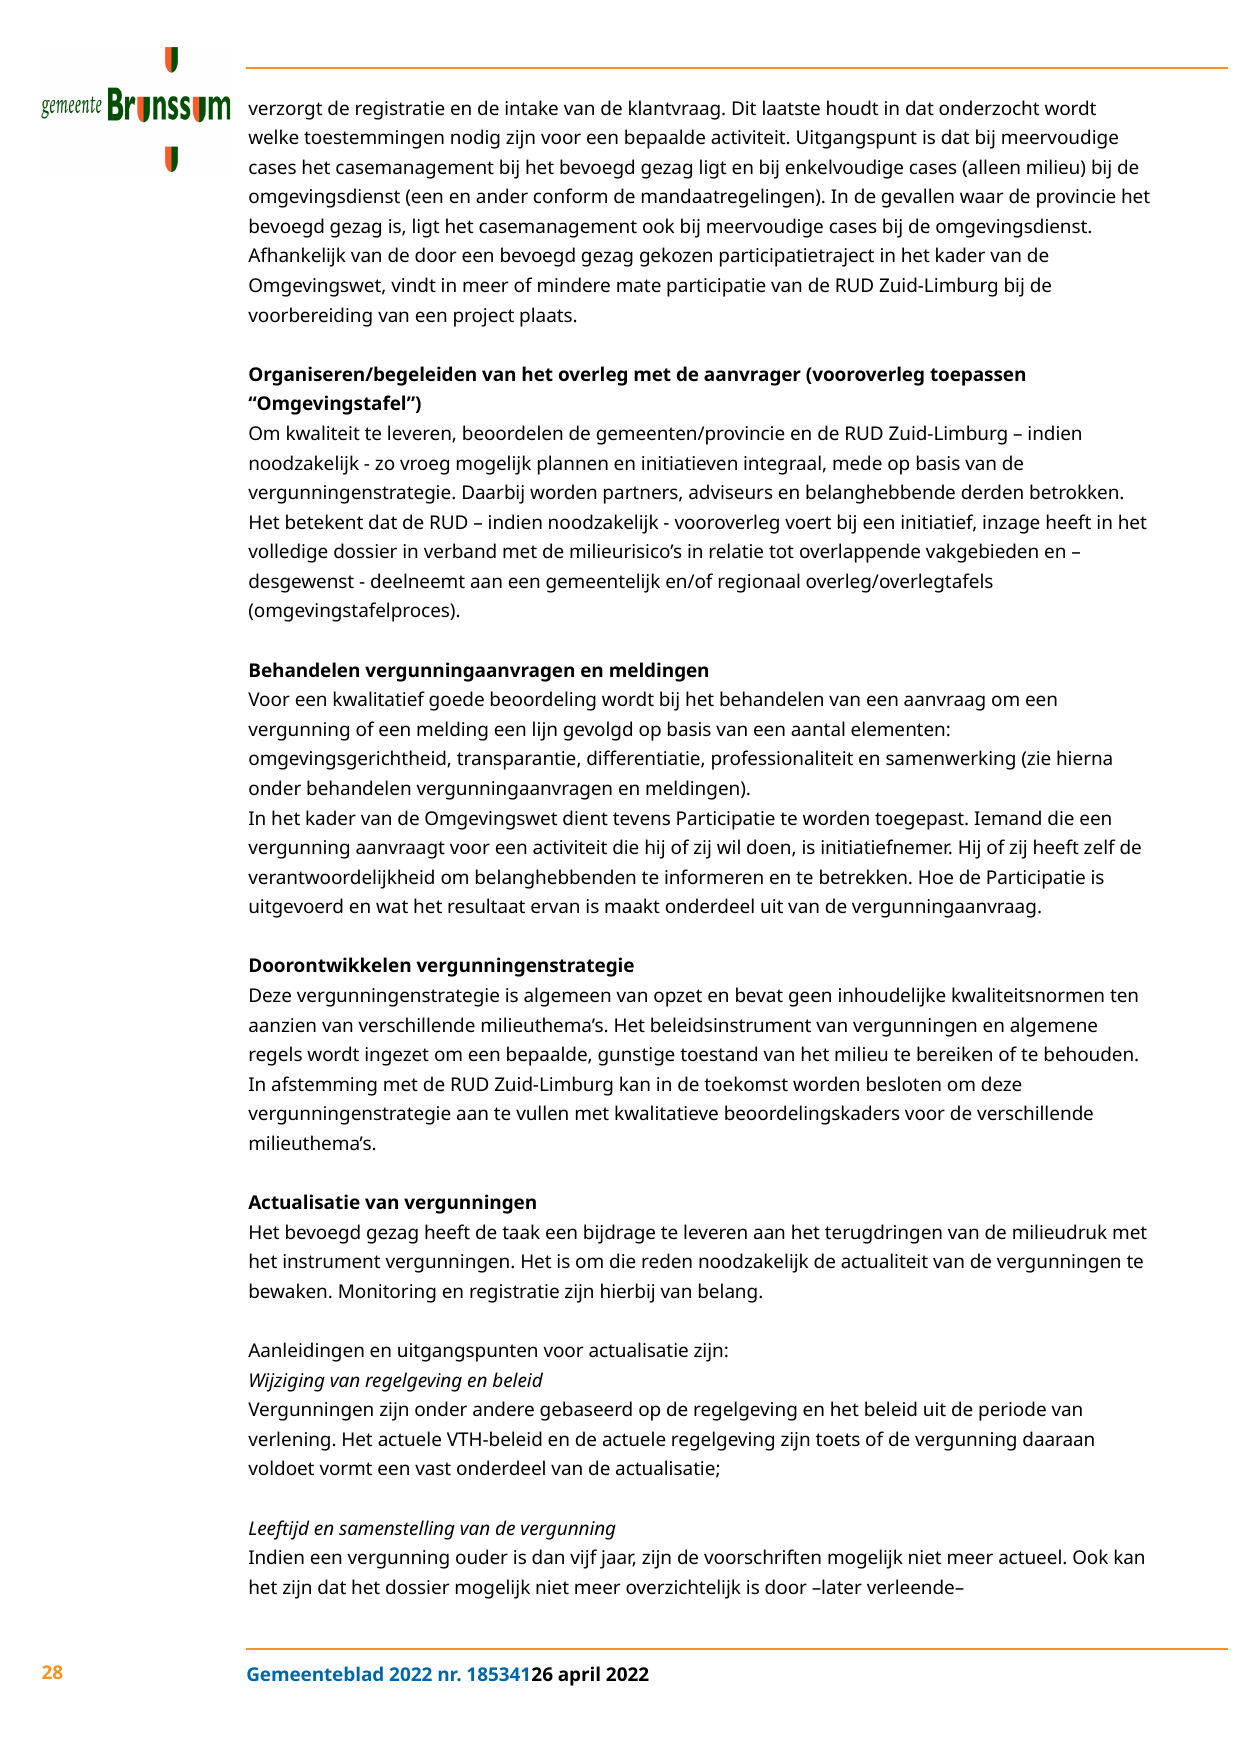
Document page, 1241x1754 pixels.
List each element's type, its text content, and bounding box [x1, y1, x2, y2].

text Behandelen vergunningaanvragen en meldingen [248, 657, 1152, 683]
text Deze vergunningenstrategie is algemeen van opzet en bevat geen inhoudelijke kwaliteitsnormen ten aanzien van verschillende milieuthema’s. Het beleidsinstrument van vergunningen en algemene regels wordt ingezet om een bepaalde, gunstige toestand van het milieu te bereiken of te behouden. In afstemming met de RUD Zuid-Limburg kan in de toekomst worden besloten om deze vergunningenstrategie aan te vullen met kwalitatieve beoordelingskaders voor de verschillende milieuthema’s. [248, 982, 1152, 1156]
text Organiseren/begeleiden van het overleg met de aanvrager (vooroverleg toepassen “Omgevingstafel”) [248, 361, 1152, 416]
picture [41, 47, 231, 172]
text Doorontwikkelen vergunningenstrategie [248, 953, 1152, 978]
text Actualisatie van vergunningen [248, 1189, 1152, 1215]
text verzorgt de registratie en de intake van de klantvraag. Dit laatste houdt in dat onderzocht wordt welke toestemmingen nodig zijn voor een bepaalde activiteit. Uitgangspunt is dat bij meervoudige cases het casemanagement bij het bevoegd gezag ligt en bij enkelvoudige cases (alleen milieu) bij de omgevingsdienst (een en ander conform de mandaatregelingen). In de gevallen waar de provincie het bevoegd gezag is, ligt het casemanagement ook bij meervoudige cases bij de omgevingsdienst. Afhankelijk van de door een bevoegd gezag gekozen participatietraject in het kader van de Omgevingswet, vindt in meer of mindere mate participatie van de RUD Zuid-Limburg bij de voorbereiding van een project plaats. [248, 95, 1152, 328]
text Het bevoegd gezag heeft de taak een bijdrage te leveren aan het terugdringen van de milieudruk met het instrument vergunningen. Het is om die reden noodzakelijk de actualiteit van de vergunningen te bewaken. Monitoring en registratie zijn hierbij van belang. [248, 1219, 1152, 1304]
text In het kader van de Omgevingswet dient tevens Participatie te worden toegepast. Iemand die een vergunning aanvraagt voor een activiteit die hij of zij wil doen, is initiatiefnemer. Hij of zij heeft zelf de verantwoordelijkheid om belanghebbenden te informeren en te betrekken. Hoe de Participatie is uitgevoerd en wat het resultaat ervan is maakt onderdeel uit van de vergunningaanvraag. [248, 805, 1152, 919]
text Voor een kwalitatief goede beoordeling wordt bij het behandelen van een aanvraag om een vergunning of een melding een lijn gevolgd op basis van een aantal elementen: omgevingsgerichtheid, transparantie, differentiatie, professionaliteit en samenwerking (zie hierna onder behandelen vergunningaanvragen en meldingen). [248, 686, 1152, 801]
text Leeftijd en samenstelling van de vergunning [248, 1515, 1152, 1541]
text Indien een vergunning ouder is dan vijf jaar, zijn de voorschriften mogelijk niet meer actueel. Ook kan het zijn dat het dossier mogelijk niet meer overzichtelijk is door –later verleende– [248, 1544, 1152, 1600]
text Aanleidingen en uitgangspunten voor actualisatie zijn: [248, 1337, 1152, 1363]
text Vergunningen zijn onder andere gebaseerd op de regelgeving en het beleid uit de periode van verlening. Het actuele VTH-beleid en de actuele regelgeving zijn toets of de vergunning daaraan voldoet vormt een vast onderdeel van de actualisatie; [248, 1396, 1152, 1481]
text Om kwaliteit te leveren, beoordelen de gemeenten/provincie en de RUD Zuid-Limburg – indien noodzakelijk - zo vroeg mogelijk plannen en initiatieven integraal, mede op basis van de vergunningenstrategie. Daarbij worden partners, adviseurs en belanghebbende derden betrokken. Het betekent dat de RUD – indien noodzakelijk - vooroverleg voert bij een initiatief, inzage heeft in het volledige dossier in verband met de milieurisico’s in relatie tot overlappende vakgebieden en – desgewenst - deelneemt aan een gemeentelijk en/of regionaal overleg/overlegtafels (omgevingstafelproces). [248, 420, 1152, 623]
text Wijziging van regelgeving en beleid [248, 1367, 1152, 1393]
